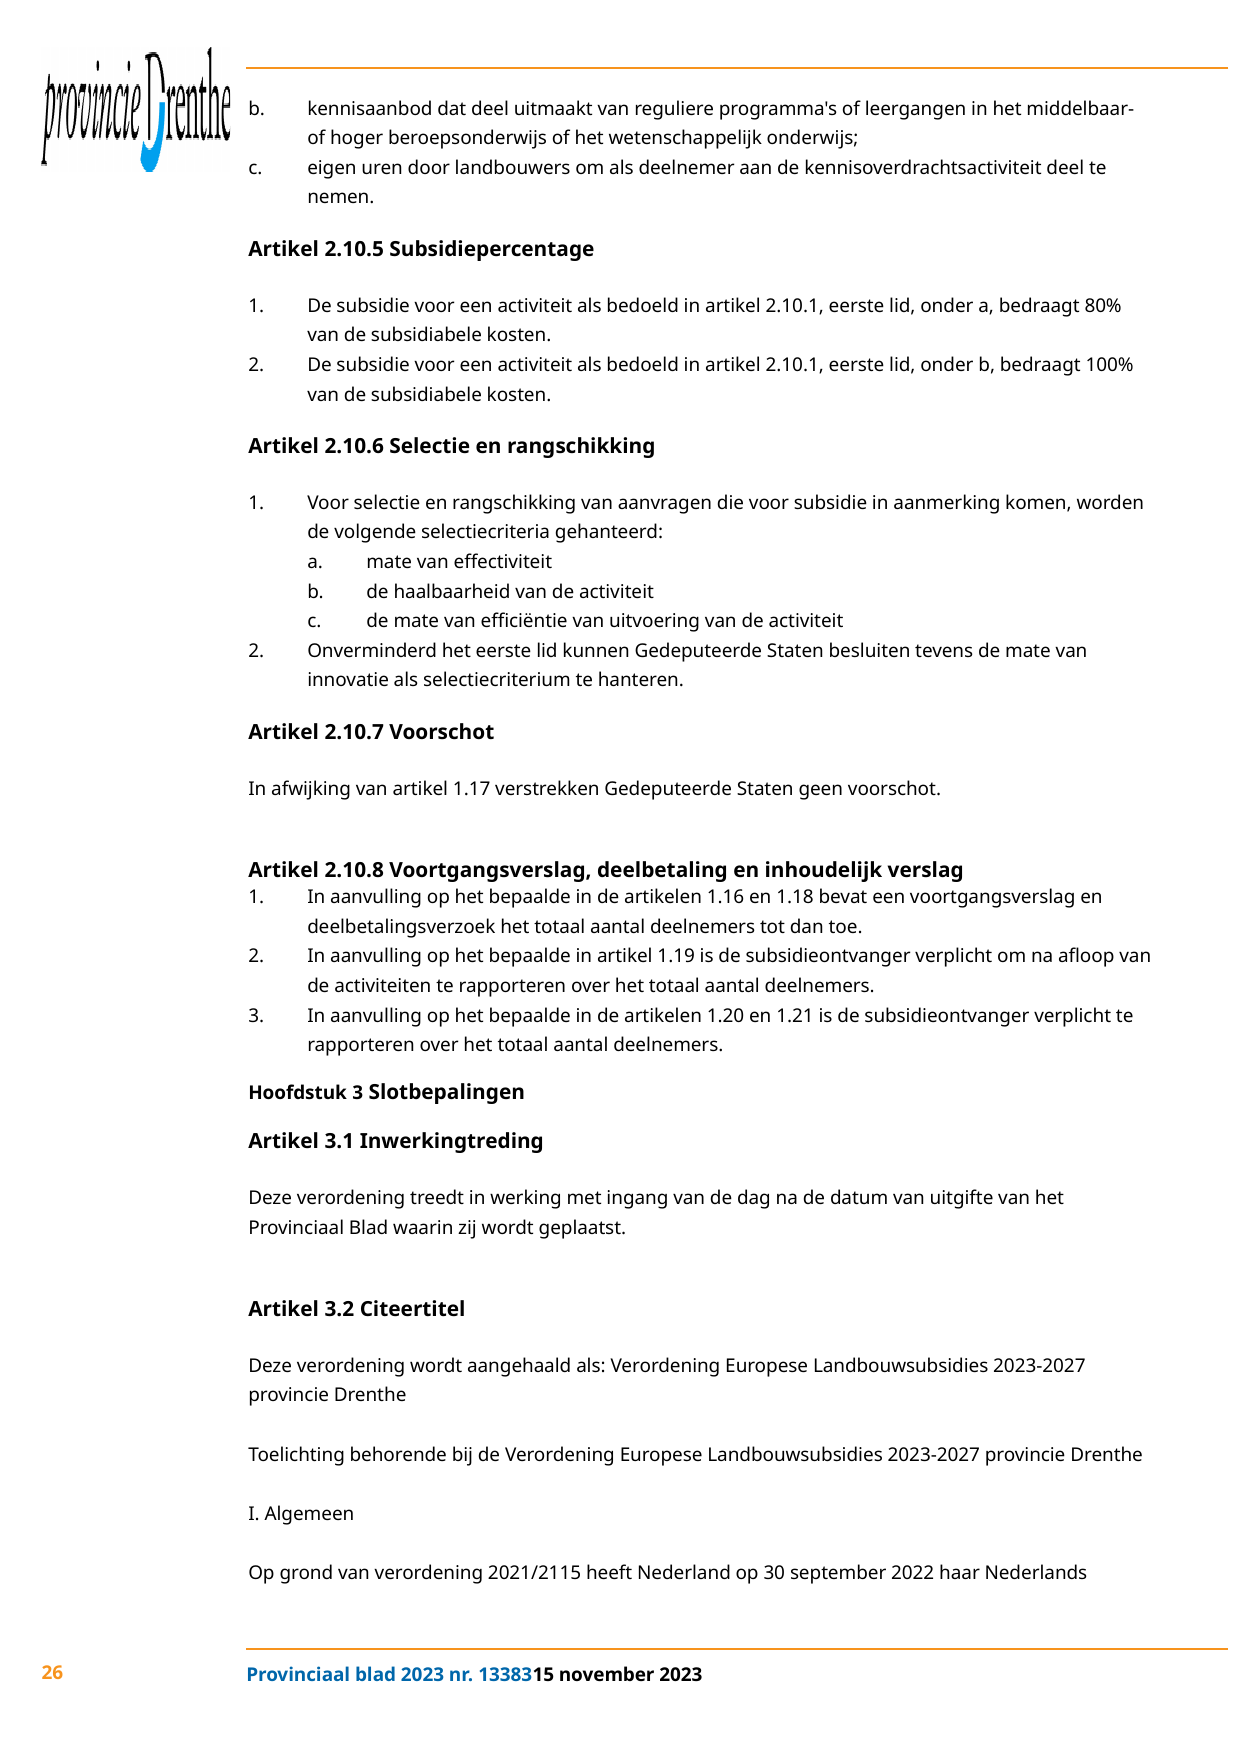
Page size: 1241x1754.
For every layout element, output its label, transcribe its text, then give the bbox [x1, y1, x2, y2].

text Artikel 2.10.7 Voorschot [248, 717, 1152, 746]
list eigen uren door landbouwers om als deelnemer aan de kennisoverdrachtsactiviteit deel te nemen. [248, 154, 1152, 209]
list De subsidie voor een activiteit als bedoeld in artikel 2.10.1, eerste lid, onder b, bedraagt 100% van de subsidiabele kosten. [248, 351, 1152, 406]
list In aanvulling op het bepaalde in artikel 1.19 is de subsidieontvanger verplicht om na afloop van de activiteiten te rapporteren over het totaal aantal deelnemers. [248, 943, 1152, 998]
list De subsidie voor een activiteit als bedoeld in artikel 2.10.1, eerste lid, onder a, bedraagt 80% van de subsidiabele kosten. [248, 292, 1152, 347]
text Artikel 3.2 Citeertitel [248, 1294, 1152, 1322]
text Hoofdstuk 3 Slotbepalingen [248, 1077, 1152, 1106]
text Artikel 2.10.6 Selectie en rangschikking [248, 431, 1152, 459]
list In aanvulling op het bepaalde in de artikelen 1.16 en 1.18 bevat een voortgangsverslag en deelbetalingsverzoek het totaal aantal deelnemers tot dan toe. [248, 883, 1152, 939]
text I. Algemeen [248, 1500, 1152, 1526]
list kennisaanbod dat deel uitmaakt van reguliere programma's of leergangen in het middelbaar- of hoger beroepsonderwijs of het wetenschappelijk onderwijs; [248, 95, 1152, 150]
picture [41, 47, 231, 172]
list de haalbaarheid van de activiteit [307, 578, 1152, 604]
text Artikel 2.10.8 Voortgangsverslag, deelbetaling en inhoudelijk verslag [248, 855, 1152, 883]
list de mate van efficiëntie van uitvoering van de activiteit [307, 607, 1152, 633]
list mate van effectiviteit [307, 548, 1152, 574]
text Deze verordening treedt in werking met ingang van de dag na de datum van uitgifte van het Provinciaal Blad waarin zij wordt geplaatst. [248, 1184, 1152, 1240]
text Artikel 2.10.5 Subsidiepercentage [248, 234, 1152, 262]
list Voor selectie en rangschikking van aanvragen die voor subsidie in aanmerking komen, worden de volgende selectiecriteria gehanteerd: [248, 489, 1152, 544]
text Deze verordening wordt aangehaald als: Verordening Europese Landbouwsubsidies 2023-2027 provincie Drenthe [248, 1352, 1152, 1407]
list In aanvulling op het bepaalde in de artikelen 1.20 en 1.21 is de subsidieontvanger verplicht te rapporteren over het totaal aantal deelnemers. [248, 1002, 1152, 1057]
text In afwijking van artikel 1.17 verstrekken Gedeputeerde Staten geen voorschot. [248, 775, 1152, 801]
text Op grond van verordening 2021/2115 heeft Nederland op 30 september 2022 haar Nederlands [248, 1559, 1152, 1585]
text Artikel 3.1 Inwerkingtreding [248, 1126, 1152, 1155]
text Toelichting behorende bij de Verordening Europese Landbouwsubsidies 2023-2027 provincie Drenthe [248, 1441, 1152, 1466]
list Onverminderd het eerste lid kunnen Gedeputeerde Staten besluiten tevens de mate van innovatie als selectiecriterium te hanteren. [248, 637, 1152, 692]
